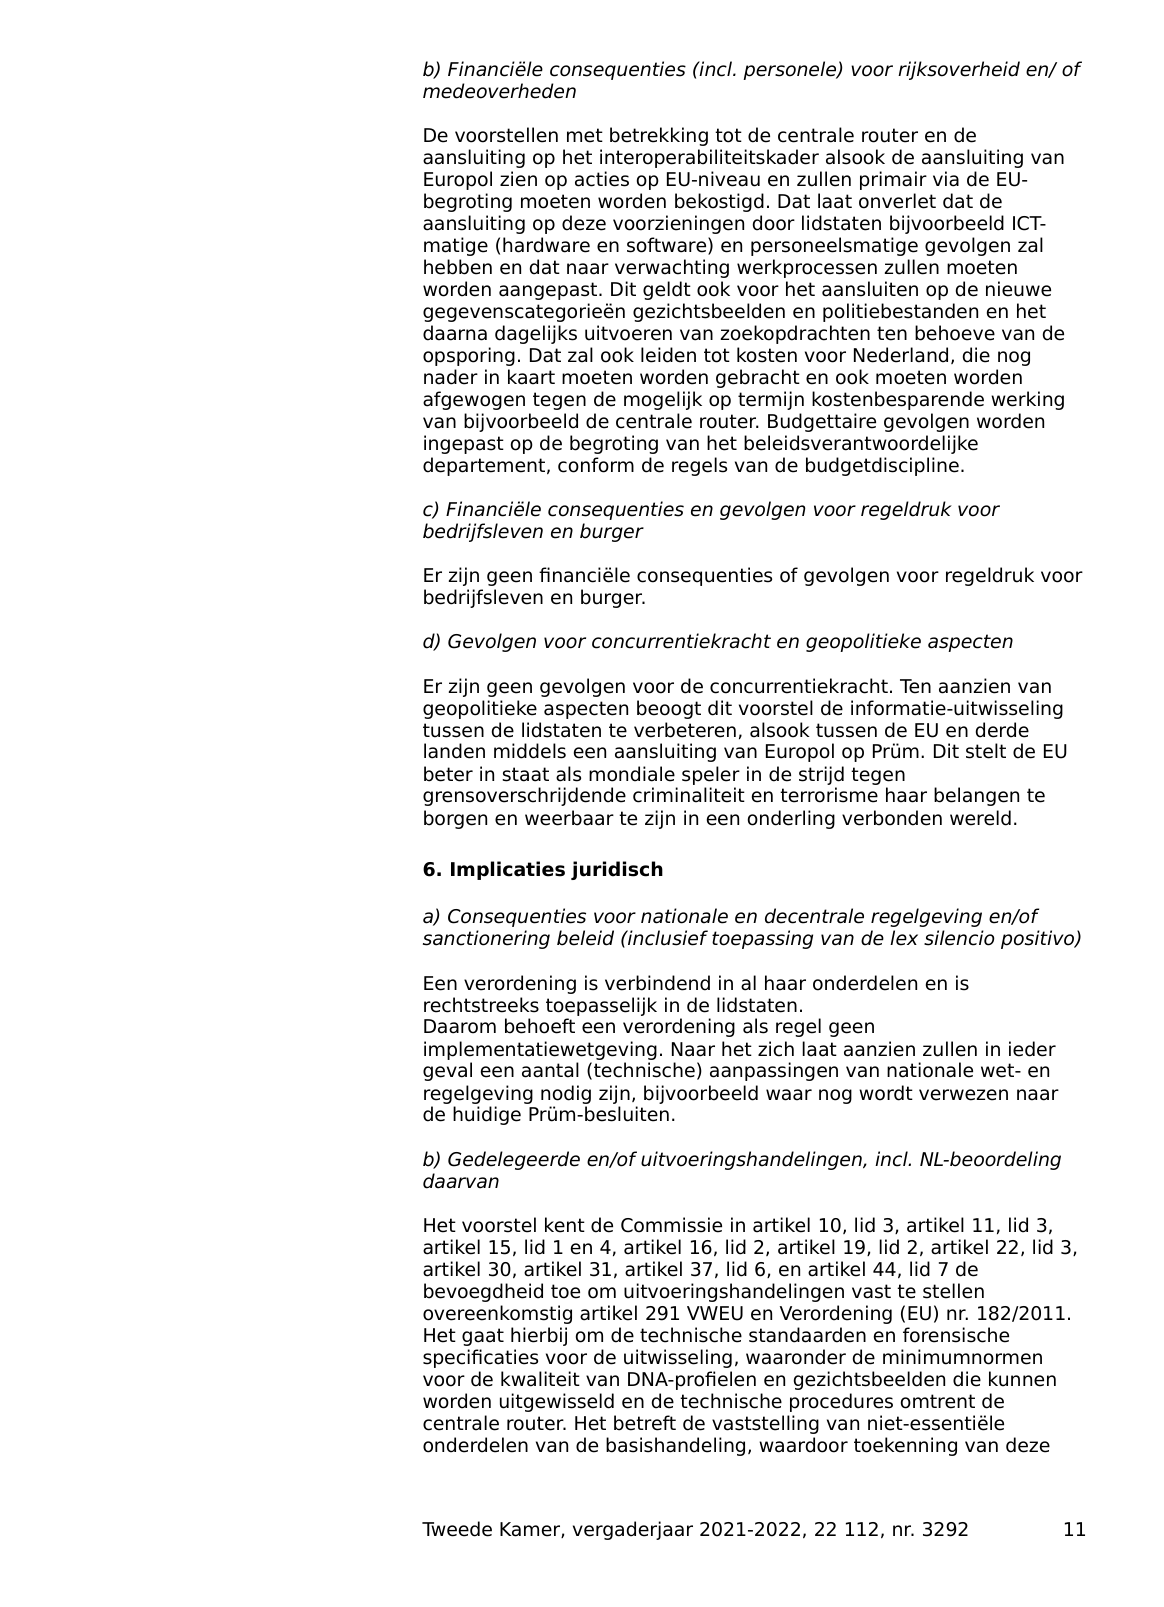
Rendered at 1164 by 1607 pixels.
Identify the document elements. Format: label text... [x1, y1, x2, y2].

text De voorstellen met betrekking tot de centrale router en de aansluiting op het interoperabiliteitskader alsook de aansluiting van Europol zien op acties op EU-niveau en zullen primair via de EU-begroting moeten worden bekostigd. Dat laat onverlet dat de aansluiting op deze voorzieningen door lidstaten bijvoorbeeld ICT-matige (hardware en software) en personeelsmatige gevolgen zal hebben en dat naar verwachting werkprocessen zullen moeten worden aangepast. Dit geldt ook voor het aansluiten op de nieuwe gegevenscategorieën gezichtsbeelden en politiebestanden en het daarna dagelijks uitvoeren van zoekopdrachten ten behoeve van de opsporing. Dat zal ook leiden tot kosten voor Nederland, die nog nader in kaart moeten worden gebracht en ook moeten worden afgewogen tegen de mogelijk op termijn kostenbesparende werking van bijvoorbeeld de centrale router. Budgettaire gevolgen worden ingepast op de begroting van het beleidsverantwoordelijke departement, conform de regels van de budgetdiscipline. [422, 125, 1087, 477]
text Het voorstel kent de Commissie in artikel 10, lid 3, artikel 11, lid 3, artikel 15, lid 1 en 4, artikel 16, lid 2, artikel 19, lid 2, artikel 22, lid 3, artikel 30, artikel 31, artikel 37, lid 6, en artikel 44, lid 7 de bevoegdheid toe om uitvoeringshandelingen vast te stellen overeenkomstig artikel 291 VWEU en Verordening (EU) nr. 182/2011. Het gaat hierbij om de technische standaarden en forensische specificaties voor de uitwisseling, waaronder de minimumnormen voor de kwaliteit van DNA-profielen en gezichtsbeelden die kunnen worden uitgewisseld en de technische procedures omtrent de centrale router. Het betreft de vaststelling van niet-essentiële onderdelen van de basishandeling, waardoor toekenning van deze [422, 1215, 1087, 1456]
text Daarom behoeft een verordening als regel geen implementatiewetgeving. Naar het zich laat aanzien zullen in ieder geval een aantal (technische) aanpassingen van nationale wet- en regelgeving nodig zijn, bijvoorbeeld waar nog wordt verwezen naar de huidige Prüm-besluiten. [422, 1016, 1087, 1126]
subtitle a) Consequenties voor nationale en decentrale regelgeving en/of sanctionering beleid (inclusief toepassing van de lex silencio positivo) [422, 906, 1087, 950]
text Er zijn geen gevolgen voor de concurrentiekracht. Ten aanzien van geopolitieke aspecten beoogt dit voorstel de informatie-uitwisseling tussen de lidstaten te verbeteren, alsook tussen de EU en derde landen middels een aansluiting van Europol op Prüm. Dit stelt de EU beter in staat als mondiale speler in de strijd tegen grensoverschrijdende criminaliteit en terrorisme haar belangen te borgen en weerbaar te zijn in een onderling verbonden wereld. [422, 676, 1087, 829]
subtitle c) Financiële consequenties en gevolgen voor regeldruk voor bedrijfsleven en burger [422, 499, 1087, 543]
text Een verordening is verbindend in al haar onderdelen en is rechtstreeks toepasselijk in de lidstaten. [422, 972, 1087, 1016]
subtitle b) Gedelegeerde en/of uitvoeringshandelingen, incl. NL-beoordeling daarvan [422, 1148, 1087, 1192]
subtitle b) Financiële consequenties (incl. personele) voor rijksoverheid en/ of medeoverheden [422, 59, 1087, 103]
subtitle d) Gevolgen voor concurrentiekracht en geopolitieke aspecten [422, 631, 1087, 653]
subtitle 6. Implicaties juridisch [422, 859, 1087, 881]
text Er zijn geen financiële consequenties of gevolgen voor regeldruk voor bedrijfsleven en burger. [422, 565, 1087, 609]
